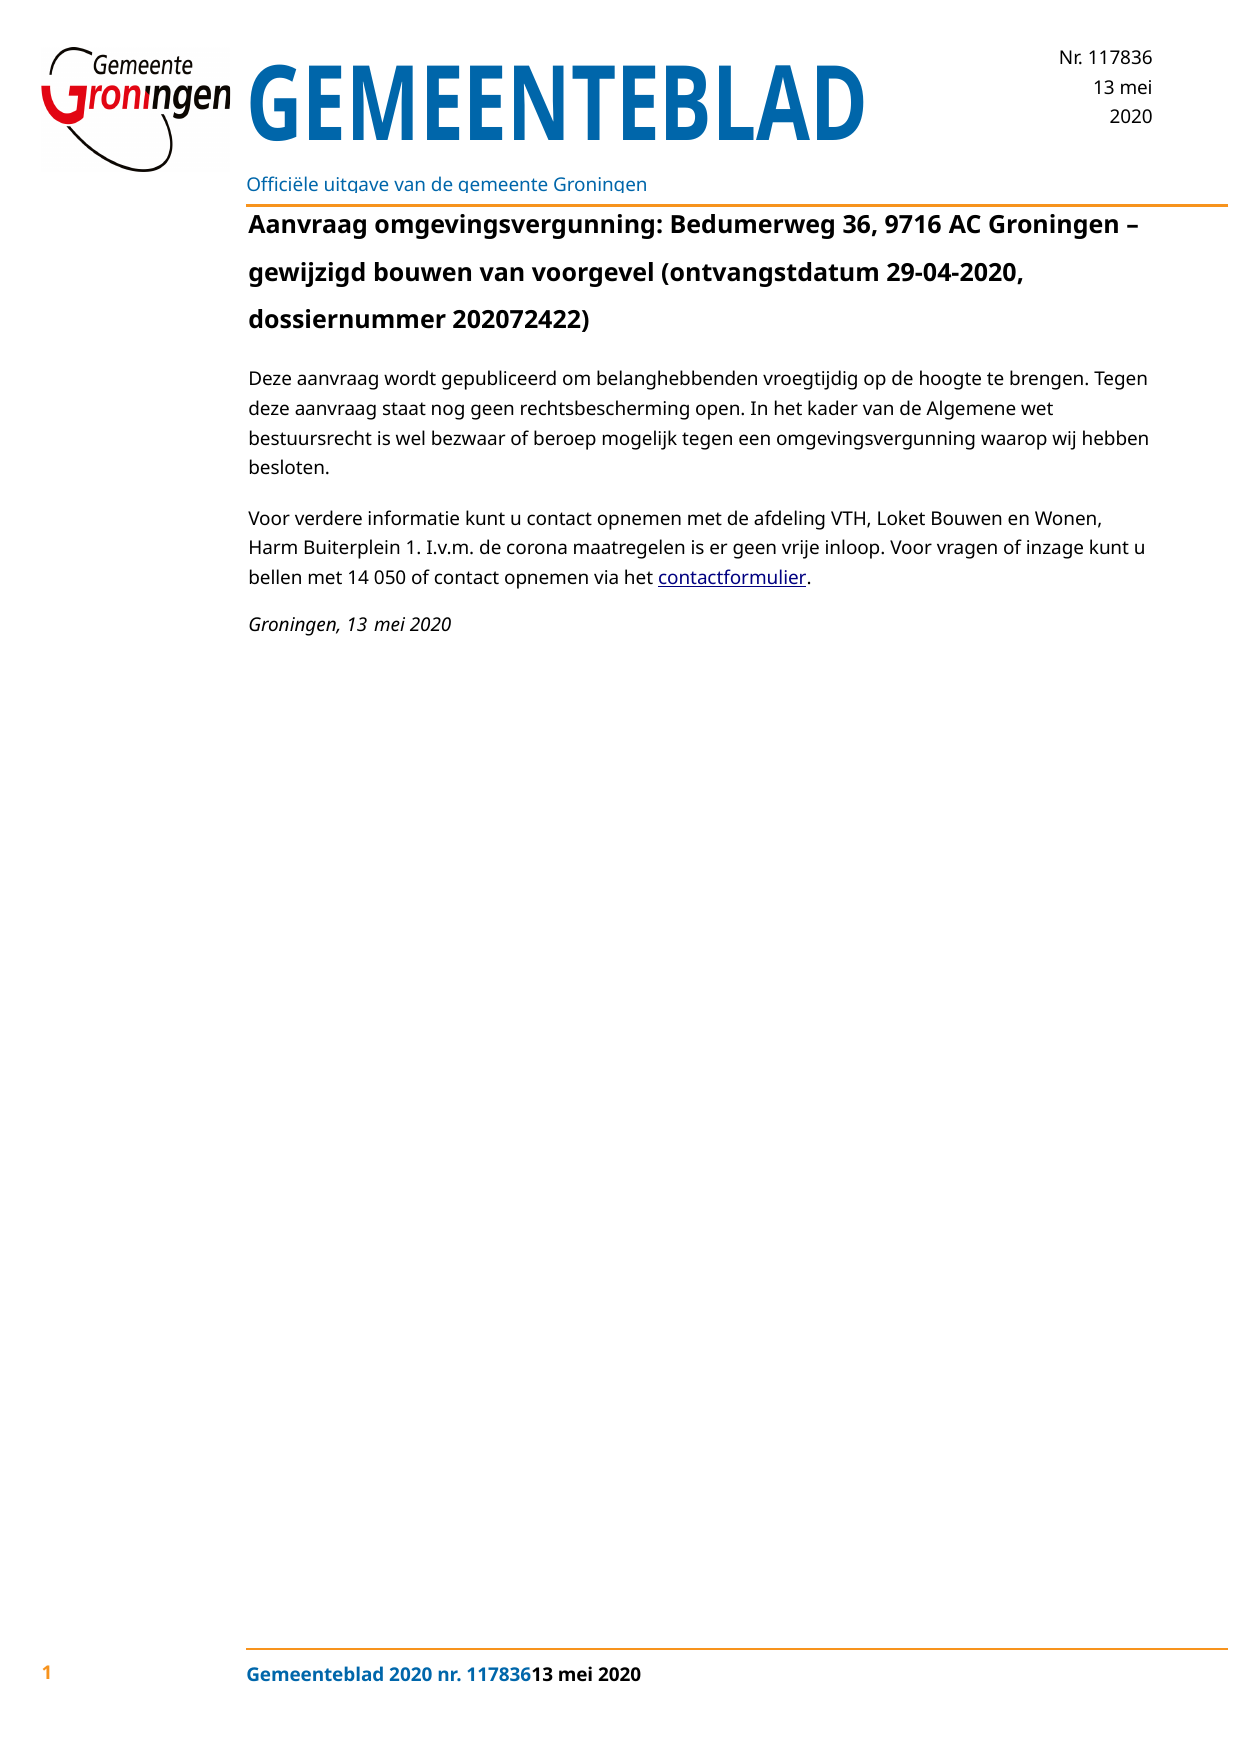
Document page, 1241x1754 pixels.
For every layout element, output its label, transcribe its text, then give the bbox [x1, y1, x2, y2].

text Aanvraag omgevingsvergunning: Bedumerweg 36, 9716 AC Groningen – gewijzigd bouwen van voorgevel (ontvangstdatum 29-04-2020, dossiernummer 202072422) [248, 207, 1152, 336]
picture [41, 47, 231, 172]
text Groningen, 13 mei 2020 [248, 612, 1152, 637]
text Voor verdere informatie kunt u contact opnemen met de afdeling VTH, Loket Bouwen en Wonen, Harm Buiterplein 1. I.v.m. de corona maatregelen is er geen vrije inloop. Voor vragen of inzage kunt u bellen met 14 050 of contact opnemen via het contactformulier. [248, 505, 1152, 589]
text Deze aanvraag wordt gepubliceerd om belanghebbenden vroegtijdig op de hoogte te brengen. Tegen deze aanvraag staat nog geen rechtsbescherming open. In het kader van de Algemene wet bestuursrecht is wel bezwaar of beroep mogelijk tegen een omgevingsvergunning waarop wij hebben besloten. [248, 366, 1152, 480]
